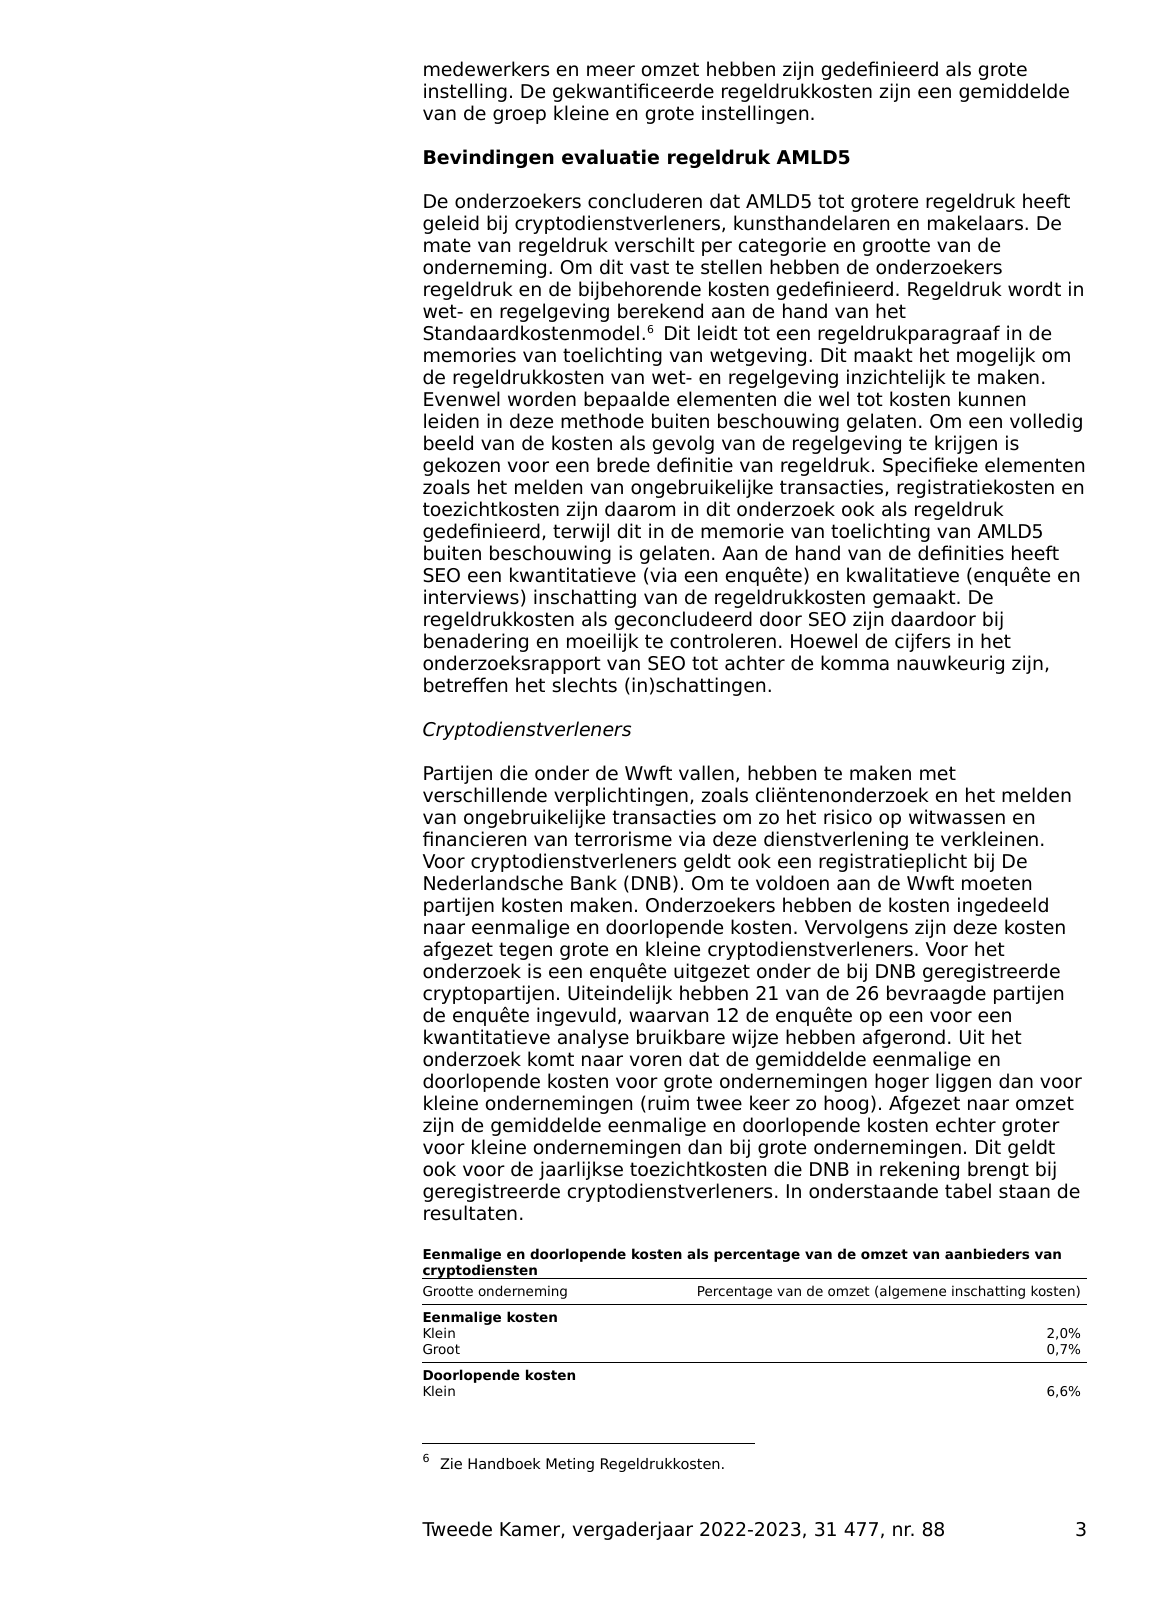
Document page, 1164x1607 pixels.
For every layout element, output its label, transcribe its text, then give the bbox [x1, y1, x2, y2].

subtitle Cryptodienstverleners [422, 719, 1087, 741]
table_cell Grootte onderneming [422, 1279, 585, 1304]
text De onderzoekers concluderen dat AMLD5 tot grotere regeldruk heeft geleid bij cryptodienstverleners, kunsthandelaren en makelaars. De mate van regeldruk verschilt per categorie en grootte van de onderneming. Om dit vast te stellen hebben de onderzoekers regeldruk en de bijbehorende kosten gedefinieerd. Regeldruk wordt in wet- en regelgeving berekend aan de hand van het Standaardkostenmodel. Dit leidt tot een regeldrukparagraaf in de memories van toelichting van wetgeving. Dit maakt het mogelijk om de regeldrukkosten van wet- en regelgeving inzichtelijk te maken. Evenwel worden bepaalde elementen die wel tot kosten kunnen leiden in deze methode buiten beschouwing gelaten. Om een volledig beeld van de kosten als gevolg van de regelgeving te krijgen is gekozen voor een brede definitie van regeldruk. Specifieke elementen zoals het melden van ongebruikelijke transacties, registratiekosten en toezichtkosten zijn daarom in dit onderzoek ook als regeldruk gedefinieerd, terwijl dit in de memorie van toelichting van AMLD5 buiten beschouwing is gelaten. Aan de hand van de definities heeft SEO een kwantitatieve (via een enquête) en kwalitatieve (enquête en interviews) inschatting van de regeldrukkosten gemaakt. De regeldrukkosten als geconcludeerd door SEO zijn daardoor bij benadering en moeilijk te controleren. Hoewel de cijfers in het onderzoeksrapport van SEO tot achter de komma nauwkeurig zijn, betreffen het slechts (in)schattingen. [422, 191, 1087, 697]
table_cell Groot [422, 1341, 585, 1362]
table_header Eenmalige en doorlopende kosten als percentage van de omzet van aanbieders van cryptodiensten [422, 1247, 1087, 1278]
text Partijen die onder de Wwft vallen, hebben te maken met verschillende verplichtingen, zoals cliëntenonderzoek en het melden van ongebruikelijke transacties om zo het risico op witwassen en financieren van terrorisme via deze dienstverlening te verkleinen. Voor cryptodienstverleners geldt ook een registratieplicht bij De Nederlandsche Bank (DNB). Om te voldoen aan de Wwft moeten partijen kosten maken. Onderzoekers hebben de kosten ingedeeld naar eenmalige en doorlopende kosten. Vervolgens zijn deze kosten afgezet tegen grote en kleine cryptodienstverleners. Voor het onderzoek is een enquête uitgezet onder de bij DNB geregistreerde cryptopartijen. Uiteindelijk hebben 21 van de 26 bevraagde partijen de enquête ingevuld, waarvan 12 de enquête op een voor een kwantitatieve analyse bruikbare wijze hebben afgerond. Uit het onderzoek komt naar voren dat de gemiddelde eenmalige en doorlopende kosten voor grote ondernemingen hoger liggen dan voor kleine ondernemingen (ruim twee keer zo hoog). Afgezet naar omzet zijn de gemiddelde eenmalige en doorlopende kosten echter groter voor kleine ondernemingen dan bij grote ondernemingen. Dit geldt ook voor de jaarlijkse toezichtkosten die DNB in rekening brengt bij geregistreerde cryptodienstverleners. In onderstaande tabel staan de resultaten. [422, 763, 1087, 1225]
table_cell Doorlopende kosten [422, 1363, 1087, 1383]
text Zie Handboek Meting Regeldrukkosten. [422, 1452, 1087, 1474]
subtitle Bevindingen evaluatie regeldruk AMLD5 [422, 147, 1087, 169]
table_cell 0,7% [585, 1341, 1087, 1362]
table_cell Eenmalige kosten [422, 1305, 1087, 1326]
table_cell 6,6% [585, 1383, 1087, 1399]
text medewerkers en meer omzet hebben zijn gedefinieerd als grote instelling. De gekwantificeerde regeldrukkosten zijn een gemiddelde van de groep kleine en grote instellingen. [422, 59, 1087, 125]
table_cell Percentage van de omzet (algemene inschatting kosten) [585, 1279, 1087, 1304]
table_cell Klein [422, 1326, 585, 1341]
table_cell 2,0% [585, 1326, 1087, 1341]
table_cell Klein [422, 1383, 585, 1399]
